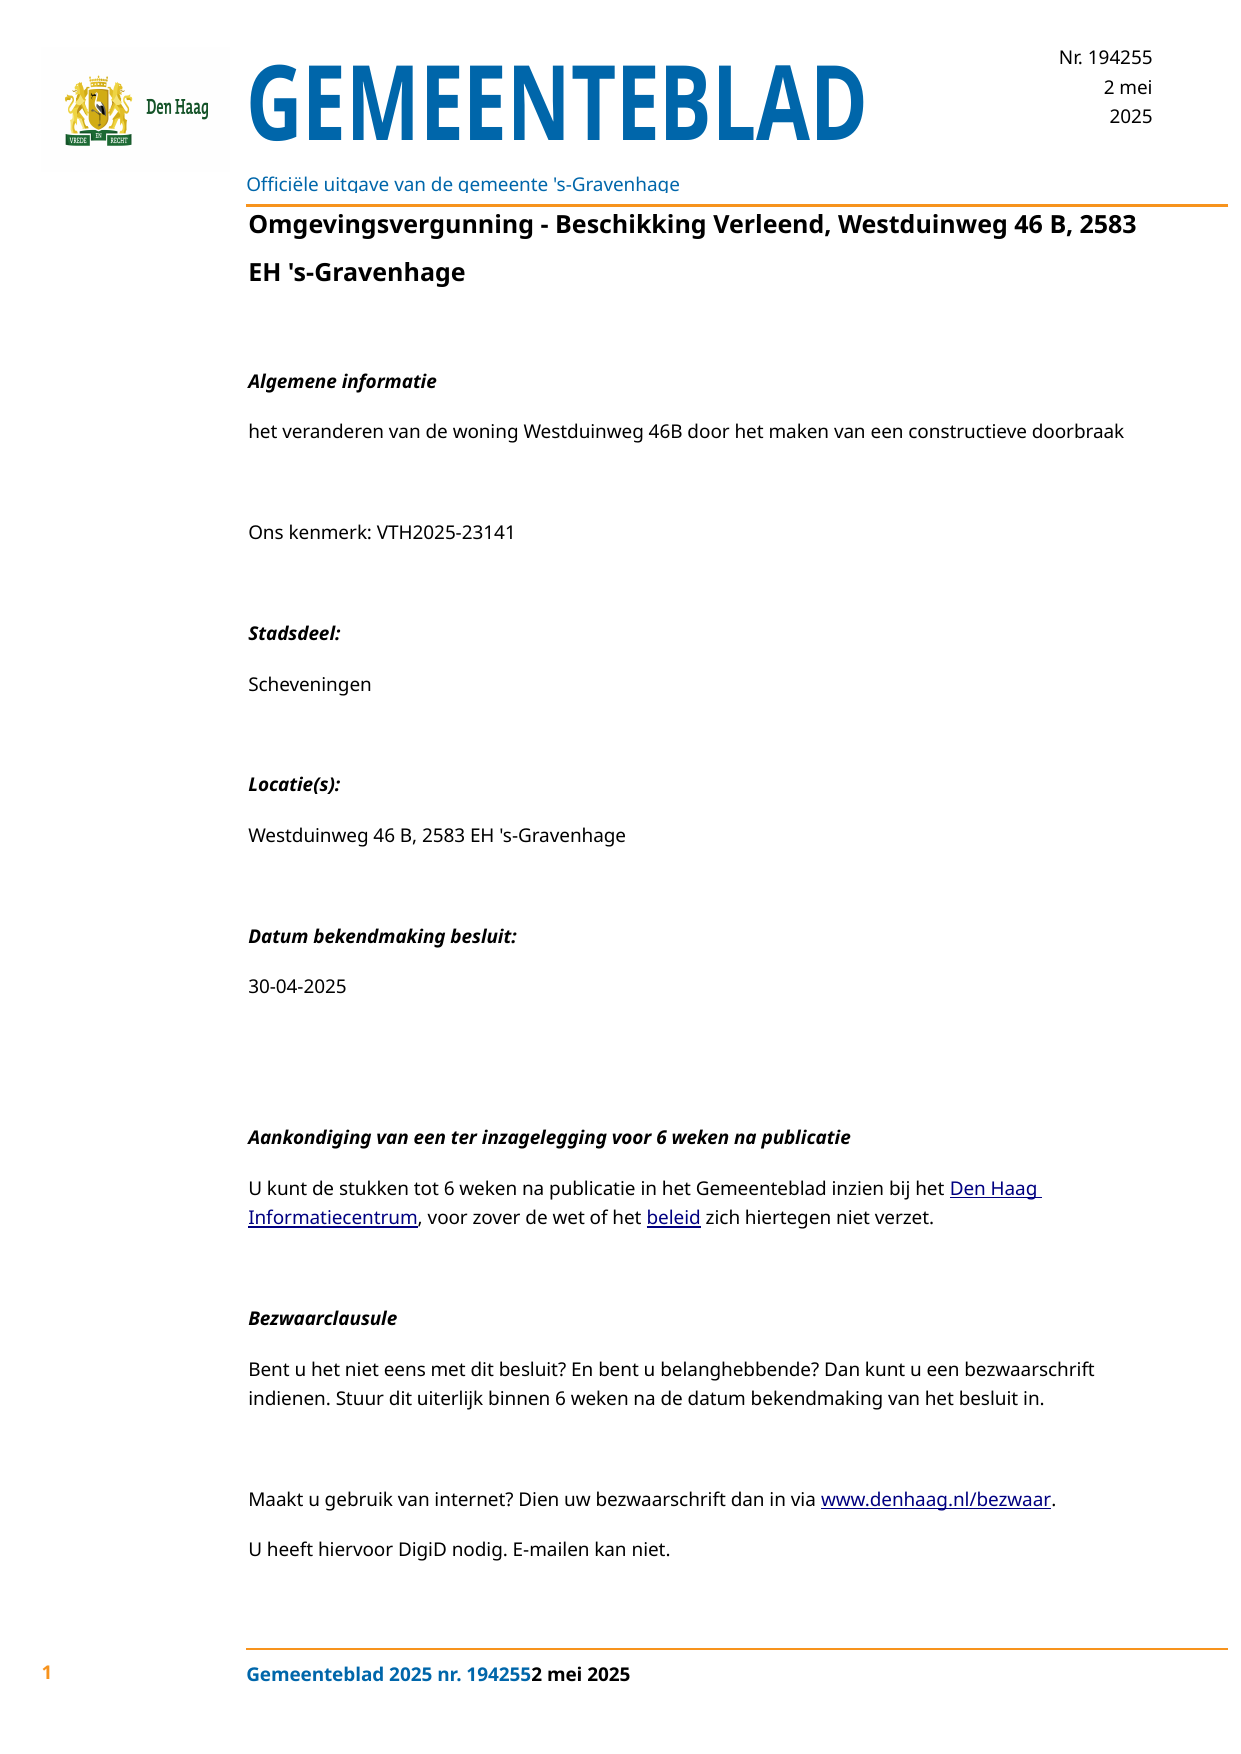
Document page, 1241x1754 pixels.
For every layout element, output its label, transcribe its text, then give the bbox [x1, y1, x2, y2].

text Omgevingsvergunning - Beschikking Verleend, Westduinweg 46 B, 2583 EH 's-Gravenhage [248, 207, 1152, 288]
text U heeft hiervoor DigiD nodig. E-mailen kan niet. [248, 1537, 1152, 1562]
text U kunt de stukken tot 6 weken na publicatie in het Gemeenteblad inzien bij het Den Haag Informatiecentrum, voor zover de wet of het beleid zich hiertegen niet verzet. [248, 1175, 1152, 1230]
text Datum bekendmaking besluit: [248, 923, 1152, 949]
text 30-04-2025 [248, 973, 1152, 999]
text Scheveningen [248, 671, 1152, 697]
text Bent u het niet eens met dit besluit? En bent u belanghebbende? Dan kunt u een bezwaarschrift indienen. Stuur dit uiterlijk binnen 6 weken na de datum bekendmaking van het besluit in. [248, 1356, 1152, 1411]
text Bezwaarclausule [248, 1305, 1152, 1331]
text Aankondiging van een ter inzagelegging voor 6 weken na publicatie [248, 1124, 1152, 1150]
text Ons kenmerk: VTH2025-23141 [248, 519, 1152, 545]
text Stadsdeel: [248, 620, 1152, 646]
text Locatie(s): [248, 772, 1152, 797]
text Algemene informatie [248, 368, 1152, 394]
text Westduinweg 46 B, 2583 EH 's-Gravenhage [248, 822, 1152, 848]
picture [41, 47, 231, 172]
text het veranderen van de woning Westduinweg 46B door het maken van een constructieve doorbraak [248, 419, 1152, 444]
text Maakt u gebruik van internet? Dien uw bezwaarschrift dan in via www.denhaag.nl/bezwaar. [248, 1486, 1152, 1512]
